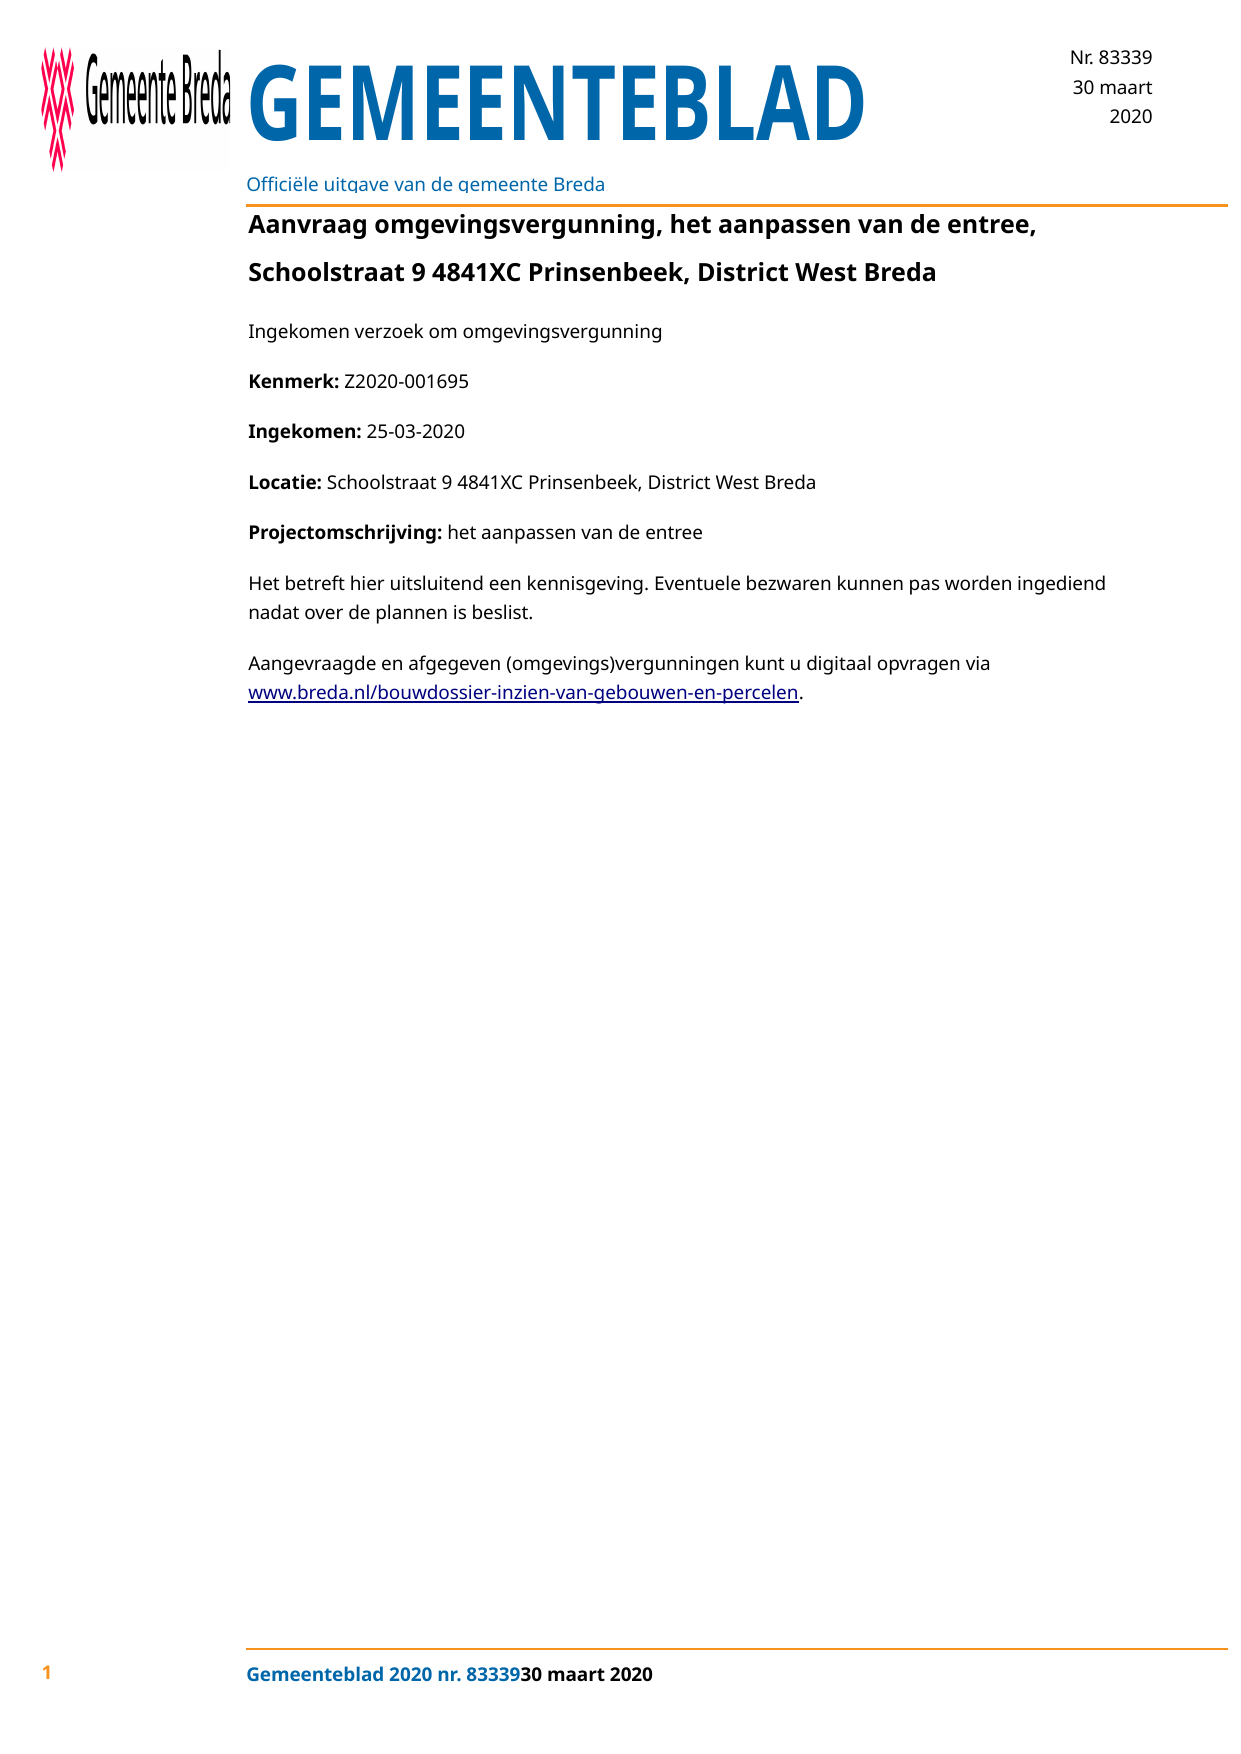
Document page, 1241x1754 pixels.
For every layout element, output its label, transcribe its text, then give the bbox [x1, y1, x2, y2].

text Ingekomen: 25-03-2020 [248, 419, 1152, 444]
text Locatie: Schoolstraat 9 4841XC Prinsenbeek, District West Breda [248, 469, 1152, 495]
text Aanvraag omgevingsvergunning, het aanpassen van de entree, Schoolstraat 9 4841XC Prinsenbeek, District West Breda [248, 207, 1152, 288]
text Projectomschrijving: het aanpassen van de entree [248, 519, 1152, 545]
picture [41, 47, 231, 172]
text Ingekomen verzoek om omgevingsvergunning [248, 318, 1152, 344]
text Aangevraagde en afgegeven (omgevings)vergunningen kunt u digitaal opvragen via www.breda.nl/bouwdossier-inzien-van-gebouwen-en-percelen. [248, 650, 1152, 705]
text Het betreft hier uitsluitend een kennisgeving. Eventuele bezwaren kunnen pas worden ingediend nadat over de plannen is beslist. [248, 570, 1152, 625]
text Kenmerk: Z2020-001695 [248, 368, 1152, 394]
